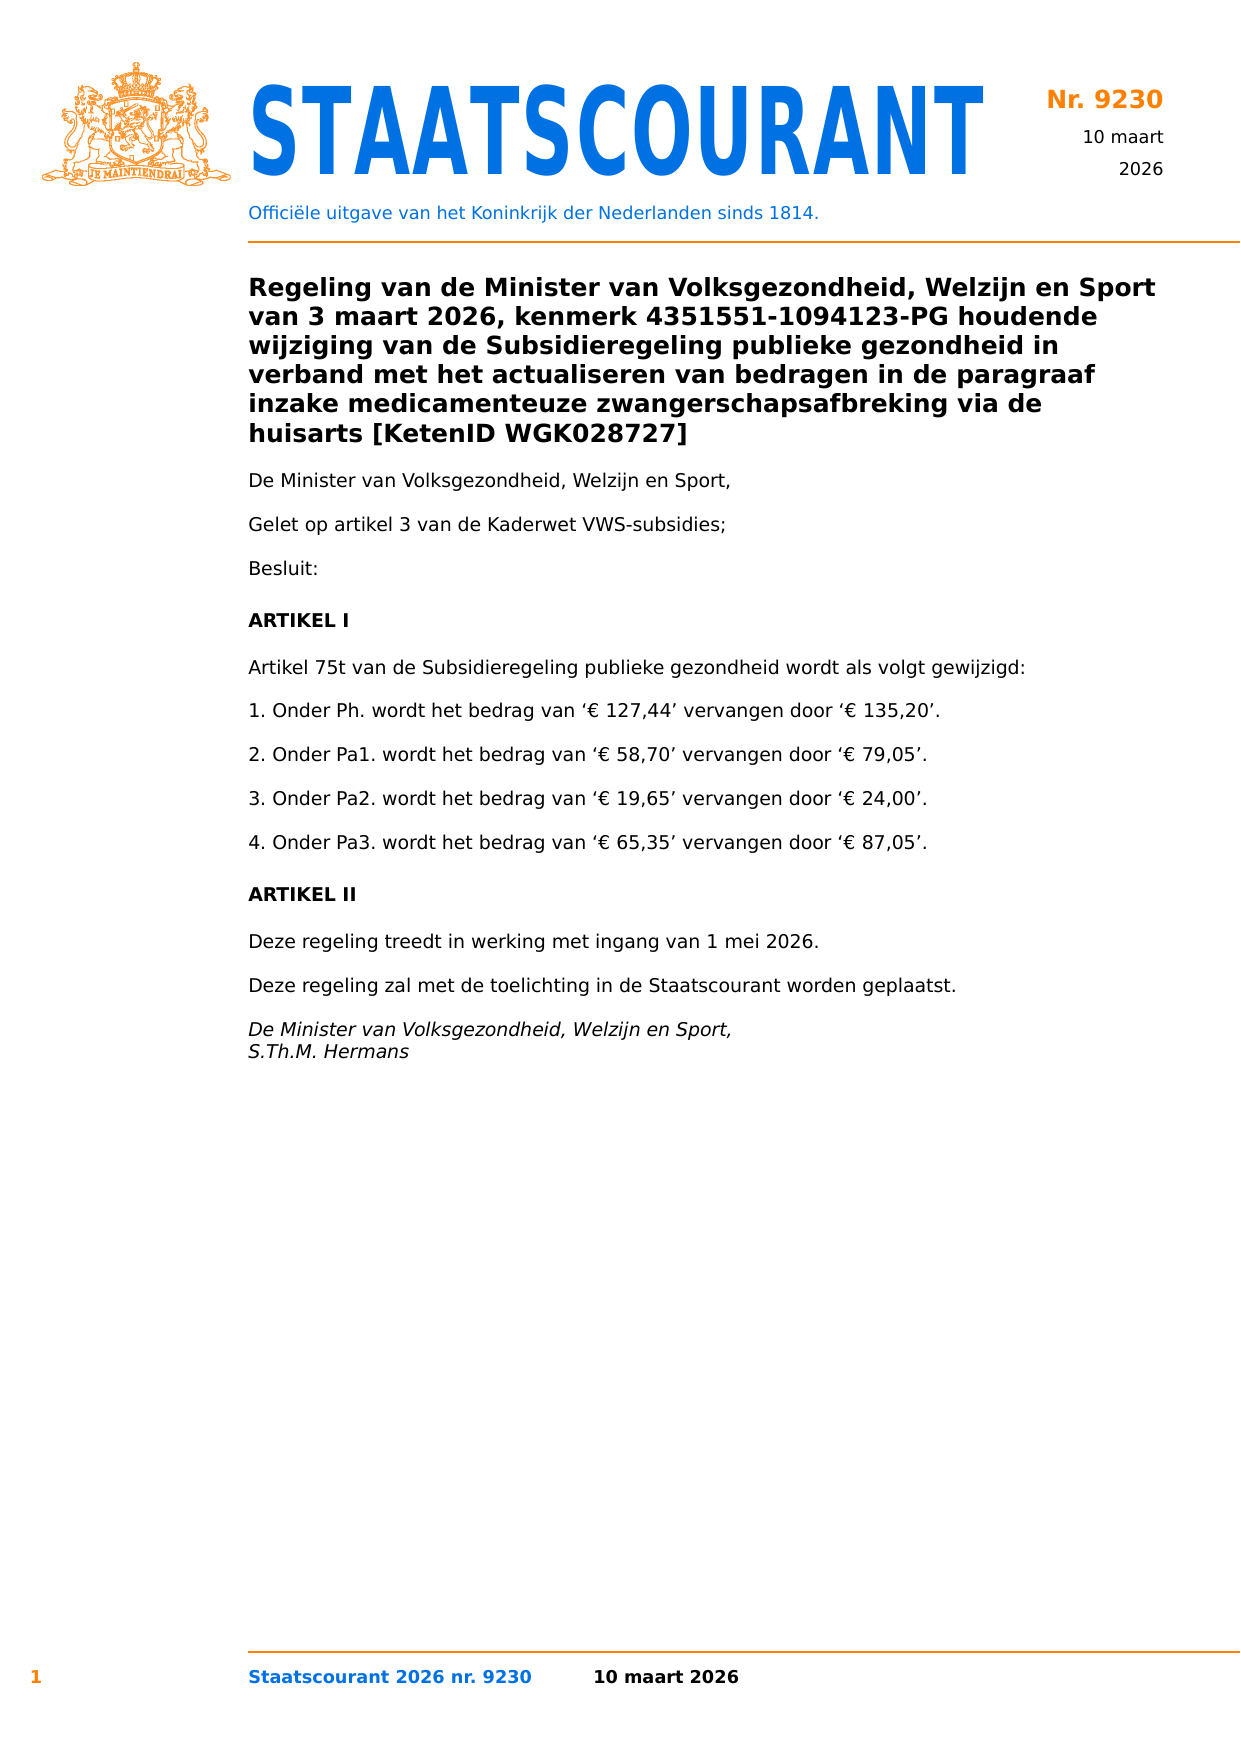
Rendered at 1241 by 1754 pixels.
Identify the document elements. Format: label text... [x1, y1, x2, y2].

picture [41, 62, 231, 186]
text 4. Onder Pa3. wordt het bedrag van ‘€ 65,35’ vervangen door ‘€ 87,05’. [248, 832, 1163, 854]
text Artikel 75t van de Subsidieregeling publieke gezondheid wordt als volgt gewijzigd: [248, 657, 1163, 678]
text Gelet op artikel 3 van de Kaderwet VWS-subsidies; [248, 514, 1163, 536]
subtitle Regeling van de Minister van Volksgezondheid, Welzijn en Sport van 3 maart 2026, kenmerk 4351551-1094123-PG houdende wijziging van de Subsidieregeling publieke gezondheid in verband met het actualiseren van bedragen in de paragraaf inzake medicamenteuze zwangerschapsafbreking via de huisarts [KetenID WGK028727] [248, 273, 1163, 448]
table_header [25, 62, 248, 241]
text Deze regeling treedt in werking met ingang van 1 mei 2026. [248, 931, 1163, 953]
table_cell Officiële uitgave van het Koninkrijk der Nederlanden sinds 1814. [248, 203, 1240, 241]
table_header Nr. 9230 [998, 62, 1240, 121]
table_cell 2026 [998, 153, 1240, 203]
text 3. Onder Pa2. wordt het bedrag van ‘€ 19,65’ vervangen door ‘€ 24,00’. [248, 788, 1163, 810]
subtitle ARTIKEL II [248, 884, 1163, 906]
text De Minister van Volksgezondheid, Welzijn en Sport, S.Th.M. Hermans [248, 1019, 1163, 1063]
text Besluit: [248, 558, 1163, 579]
text De Minister van Volksgezondheid, Welzijn en Sport, [248, 470, 1163, 492]
table_cell 10 maart [998, 121, 1240, 153]
text 1. Onder Ph. wordt het bedrag van ‘€ 127,44’ vervangen door ‘€ 135,20’. [248, 700, 1163, 722]
table_header STAATSCOURANT [248, 62, 998, 203]
text Deze regeling zal met de toelichting in de Staatscourant worden geplaatst. [248, 975, 1163, 997]
text 2. Onder Pa1. wordt het bedrag van ‘€ 58,70’ vervangen door ‘€ 79,05’. [248, 744, 1163, 766]
subtitle ARTIKEL I [248, 609, 1163, 632]
